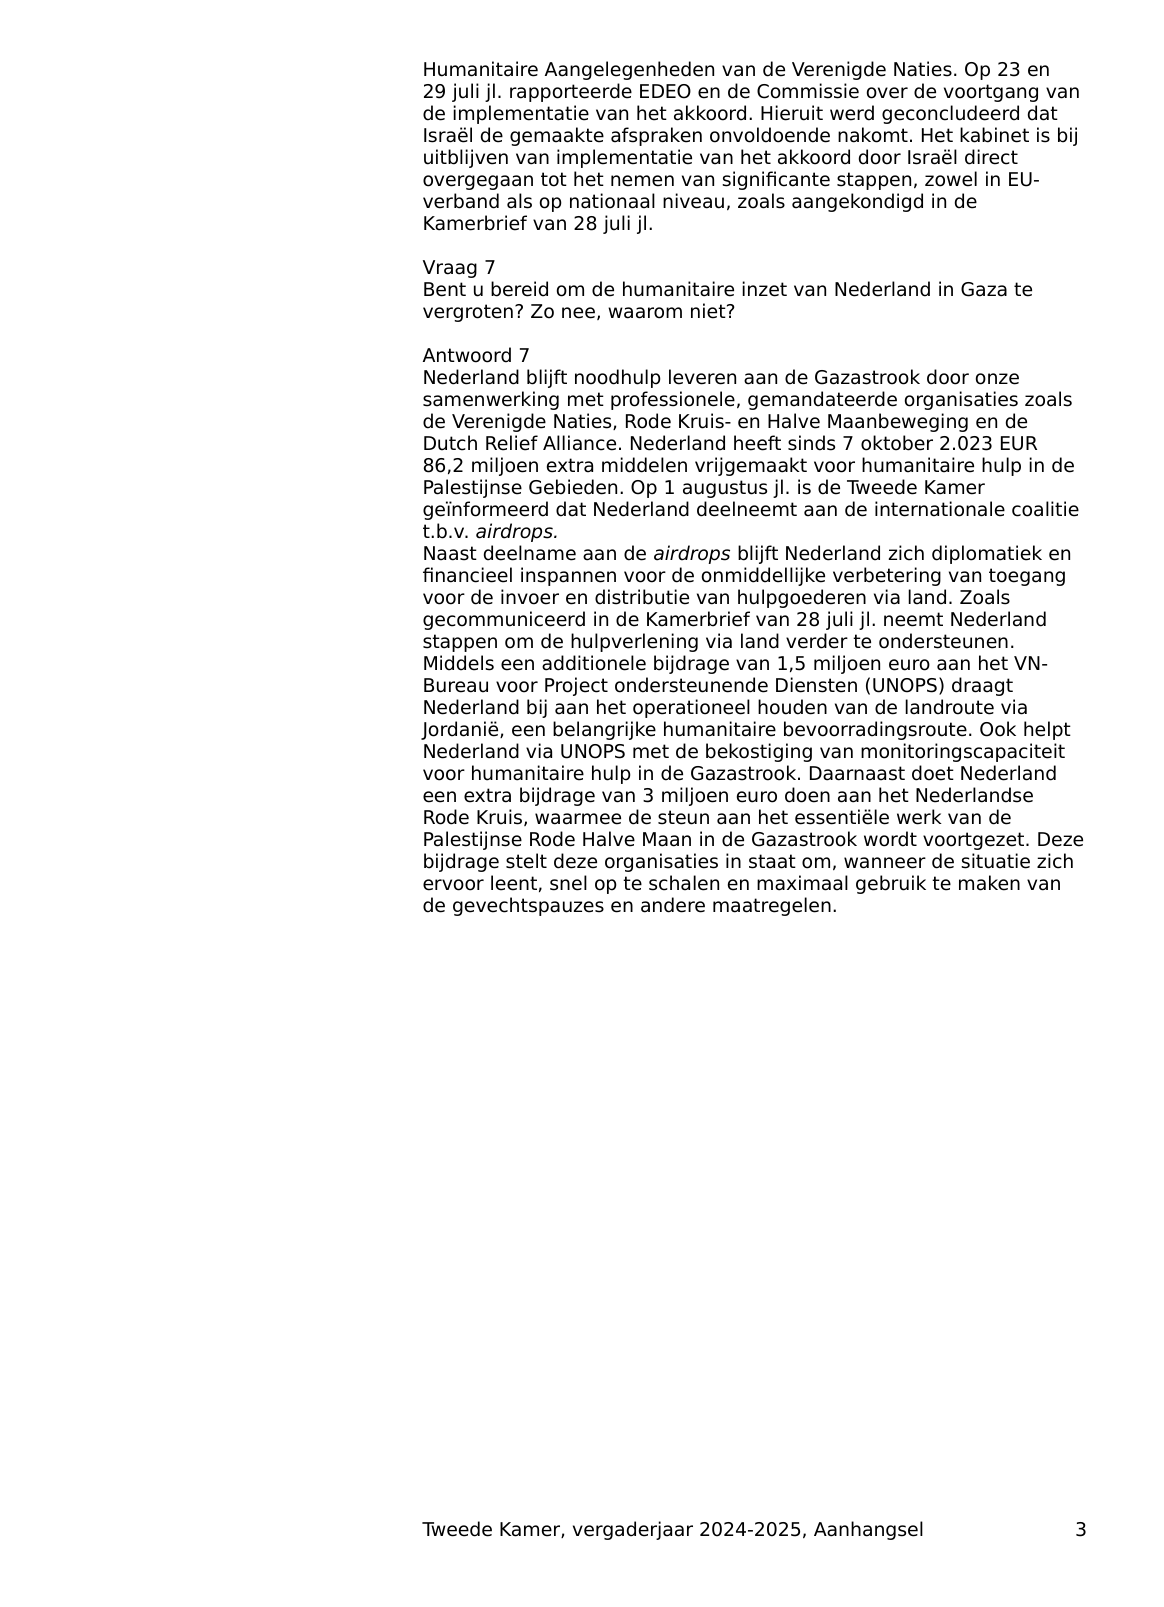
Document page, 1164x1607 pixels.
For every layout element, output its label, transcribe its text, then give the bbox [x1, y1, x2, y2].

text Nederland blijft noodhulp leveren aan de Gazastrook door onze samenwerking met professionele, gemandateerde organisaties zoals de Verenigde Naties, Rode Kruis- en Halve Maanbeweging en de Dutch Relief Alliance. Nederland heeft sinds 7 oktober 2.023 EUR 86,2 miljoen extra middelen vrijgemaakt voor humanitaire hulp in de Palestijnse Gebieden. Op 1 augustus jl. is de Tweede Kamer geïnformeerd dat Nederland deelneemt aan de internationale coalitie t.b.v. airdrops. [422, 367, 1087, 543]
text Bent u bereid om de humanitaire inzet van Nederland in Gaza te vergroten? Zo nee, waarom niet? [422, 279, 1087, 323]
text Naast deelname aan de airdrops blijft Nederland zich diplomatiek en financieel inspannen voor de onmiddellijke verbetering van toegang voor de invoer en distributie van hulpgoederen via land. Zoals gecommuniceerd in de Kamerbrief van 28 juli jl. neemt Nederland stappen om de hulpverlening via land verder te ondersteunen. Middels een additionele bijdrage van 1,5 miljoen euro aan het VN-Bureau voor Project ondersteunende Diensten (UNOPS) draagt Nederland bij aan het operationeel houden van de landroute via Jordanië, een belangrijke humanitaire bevoorradingsroute. Ook helpt Nederland via UNOPS met de bekostiging van monitoringscapaciteit voor humanitaire hulp in de Gazastrook. Daarnaast doet Nederland een extra bijdrage van 3 miljoen euro doen aan het Nederlandse Rode Kruis, waarmee de steun aan het essentiële werk van de Palestijnse Rode Halve Maan in de Gazastrook wordt voortgezet. Deze bijdrage stelt deze organisaties in staat om, wanneer de situatie zich ervoor leent, snel op te schalen en maximaal gebruik te maken van de gevechtspauzes en andere maatregelen. [422, 543, 1087, 917]
text Antwoord 7 [422, 345, 1087, 367]
text Vraag 7 [422, 257, 1087, 279]
text Humanitaire Aangelegenheden van de Verenigde Naties. Op 23 en 29 juli jl. rapporteerde EDEO en de Commissie over de voortgang van de implementatie van het akkoord. Hieruit werd geconcludeerd dat Israël de gemaakte afspraken onvoldoende nakomt. Het kabinet is bij uitblijven van implementatie van het akkoord door Israël direct overgegaan tot het nemen van significante stappen, zowel in EU-verband als op nationaal niveau, zoals aangekondigd in de Kamerbrief van 28 juli jl. [422, 59, 1087, 235]
